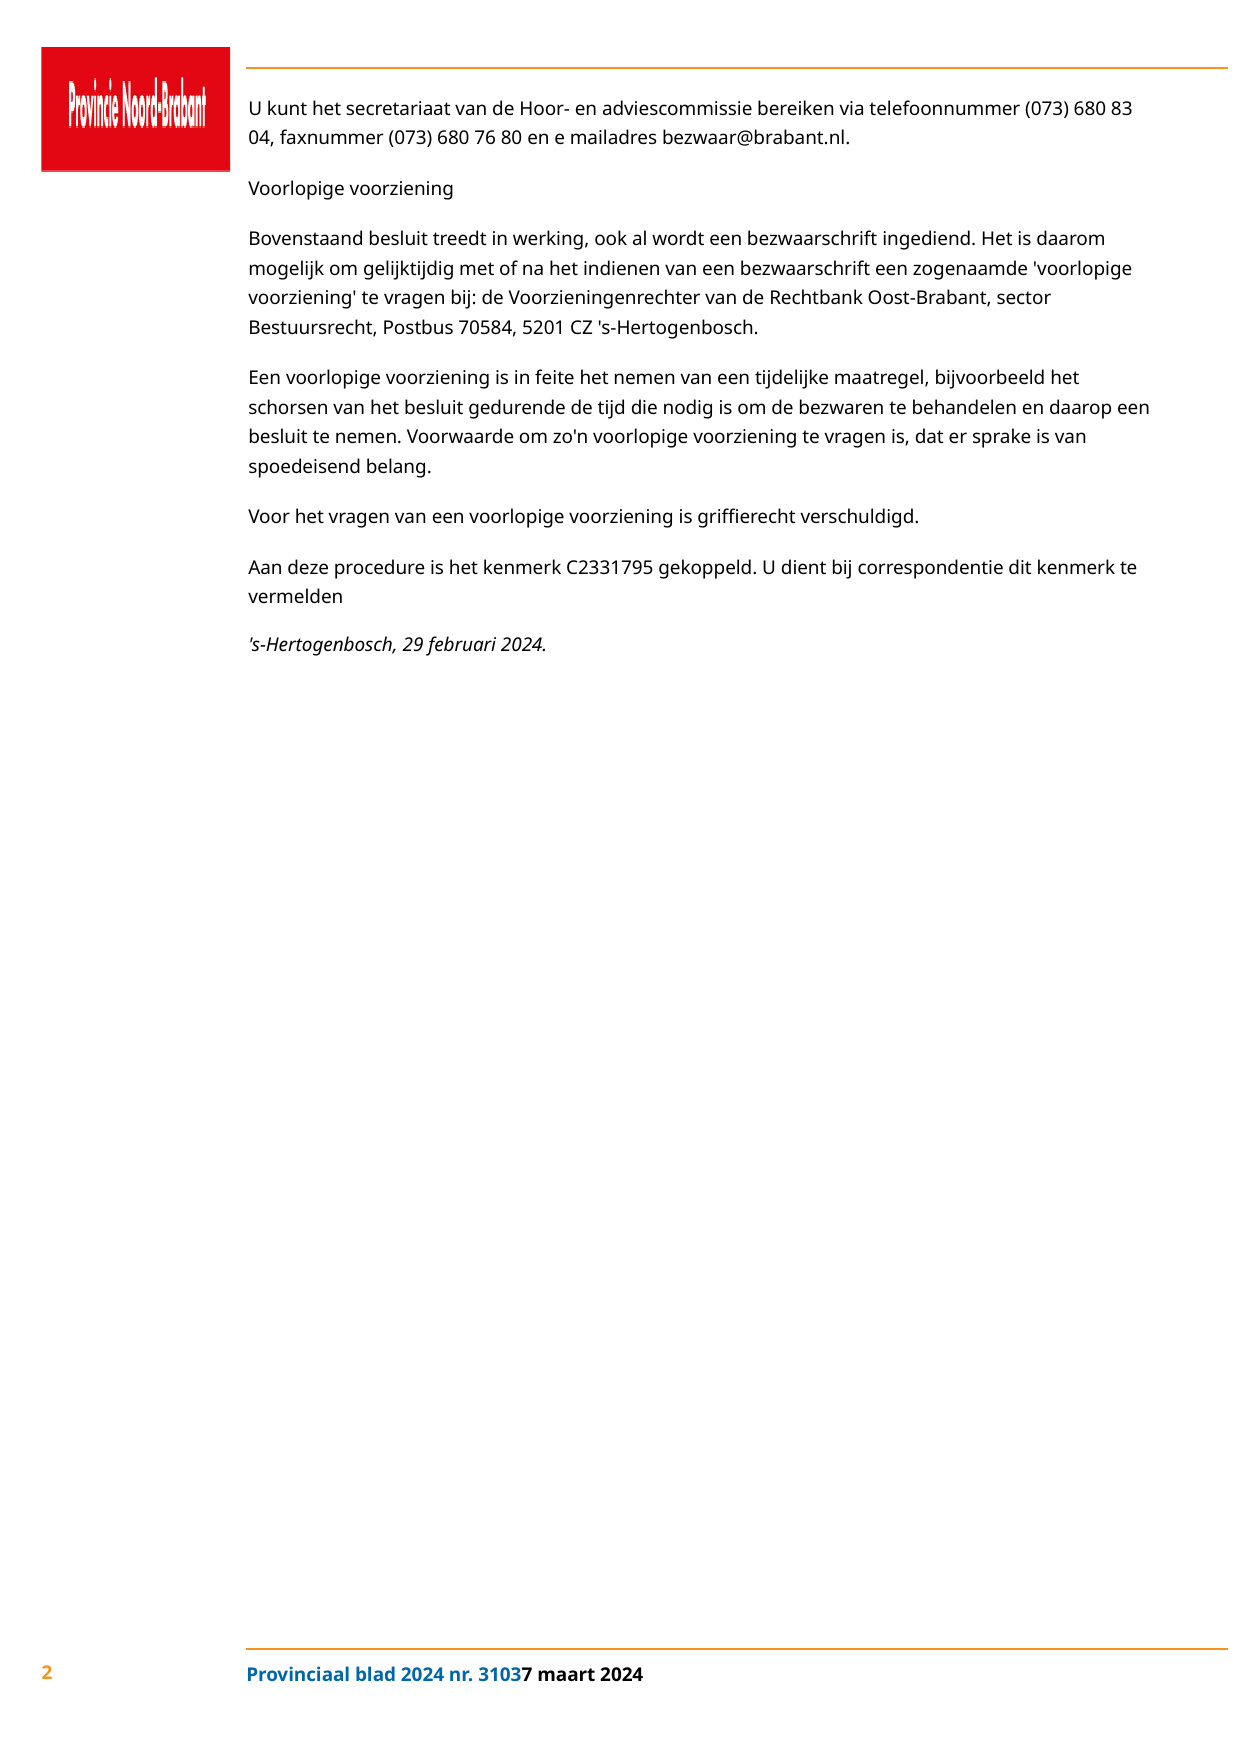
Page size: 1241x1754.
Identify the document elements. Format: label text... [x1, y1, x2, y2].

text Voorlopige voorziening [248, 175, 1152, 201]
text 's-Hertogenbosch, 29 februari 2024. [248, 631, 1152, 657]
text U kunt het secretariaat van de Hoor- en adviescommissie bereiken via telefoonnummer (073) 680 83 04, faxnummer (073) 680 76 80 en e mailadres bezwaar@brabant.nl. [248, 95, 1152, 150]
text Bovenstaand besluit treedt in werking, ook al wordt een bezwaarschrift ingediend. Het is daarom mogelijk om gelijktijdig met of na het indienen van een bezwaarschrift een zogenaamde 'voorlopige voorziening' te vragen bij: de Voorzieningenrechter van de Rechtbank Oost-Brabant, sector Bestuursrecht, Postbus 70584, 5201 CZ 's-Hertogenbosch. [248, 225, 1152, 340]
text Een voorlopige voorziening is in feite het nemen van een tijdelijke maatregel, bijvoorbeeld het schorsen van het besluit gedurende de tijd die nodig is om de bezwaren te behandelen en daarop een besluit te nemen. Voorwaarde om zo'n voorlopige voorziening te vragen is, dat er sprake is van spoedeisend belang. [248, 364, 1152, 479]
text Voor het vragen van een voorlopige voorziening is griffierecht verschuldigd. [248, 503, 1152, 529]
text Aan deze procedure is het kenmerk C2331795 gekoppeld. U dient bij correspondentie dit kenmerk te vermelden [248, 554, 1152, 609]
picture [41, 47, 231, 172]
